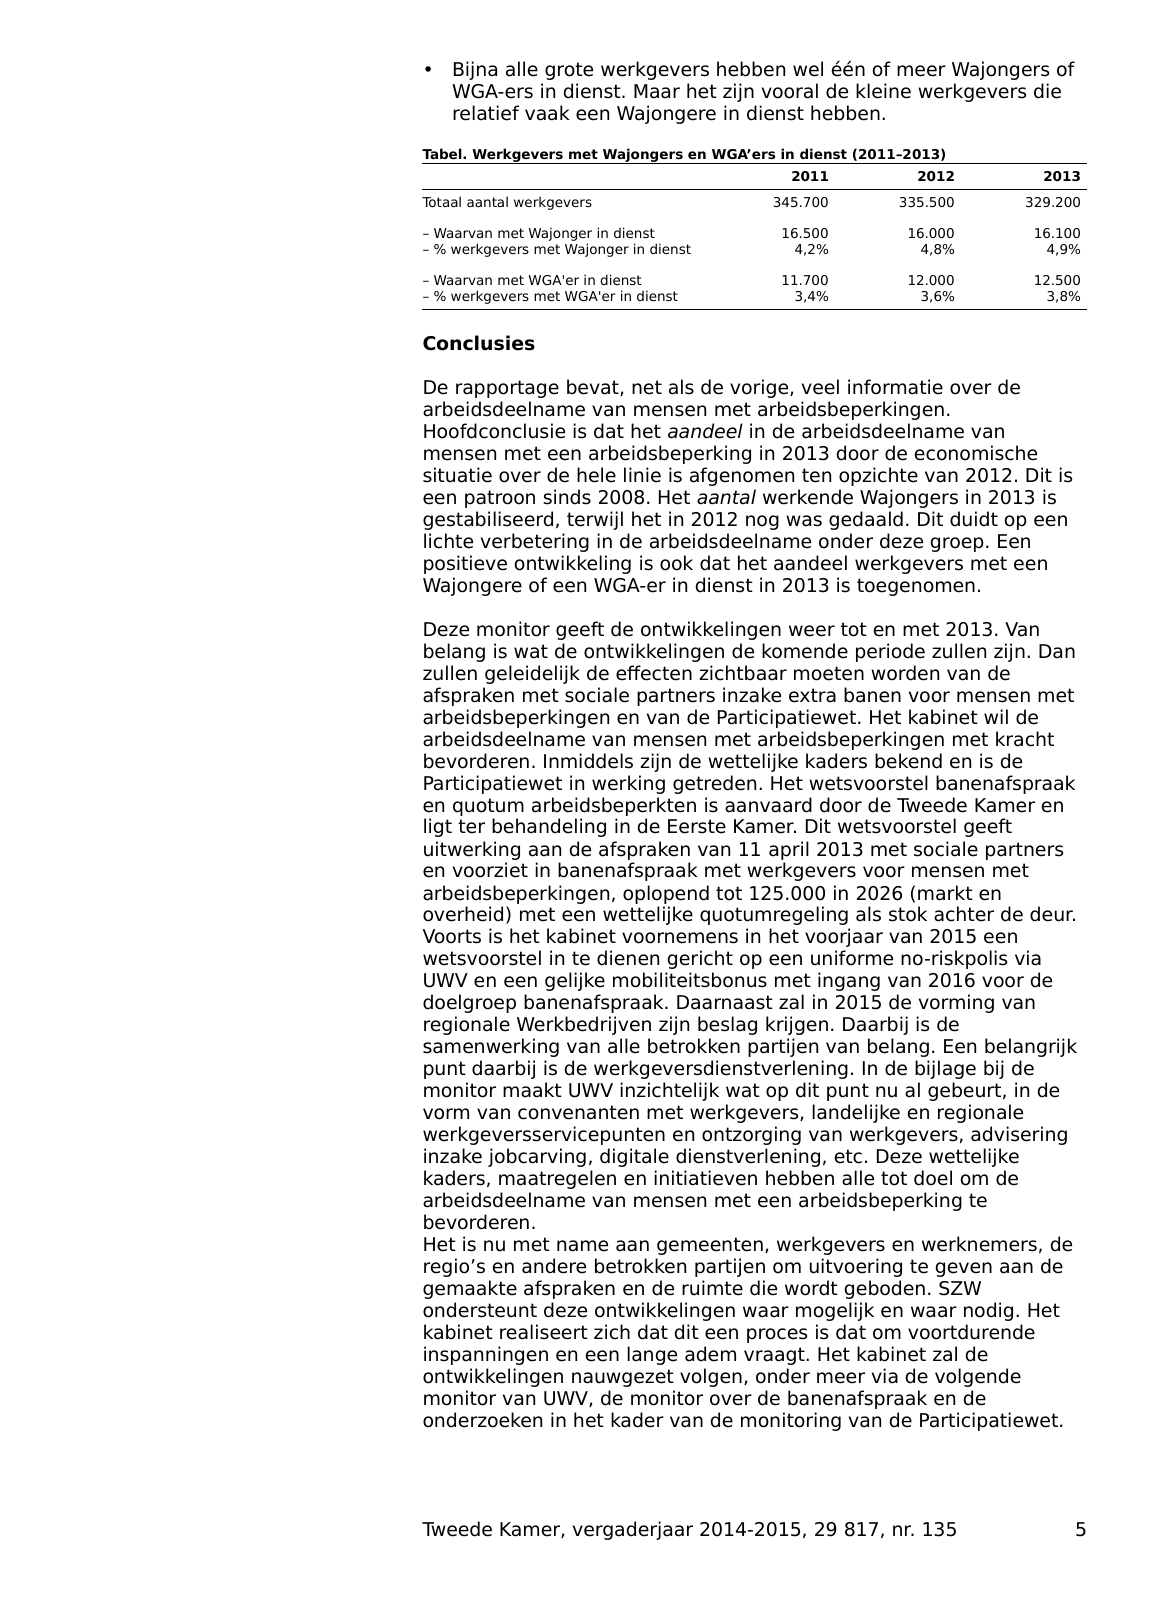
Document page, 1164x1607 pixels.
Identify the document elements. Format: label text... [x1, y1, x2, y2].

table_cell 3,6% [835, 289, 961, 309]
table_cell – Waarvan met Wajonger in dienst [422, 226, 708, 242]
table_cell – % werkgevers met Wajonger in dienst [422, 242, 708, 257]
table_header Tabel. Werkgevers met Wajongers en WGA’ers in dienst (2011–2013) [422, 147, 1087, 163]
table_cell [422, 164, 708, 189]
table_cell 16.000 [835, 226, 961, 242]
table_cell 2013 [961, 164, 1087, 189]
text • Bijna alle grote werkgevers hebben wel één of meer Wajongers of WGA-ers in dienst. Maar het zijn vooral de kleine werkgevers die relatief vaak een Wajongere in dienst hebben. [422, 59, 1087, 125]
table_cell 3,8% [961, 289, 1087, 309]
table_cell – % werkgevers met WGA'er in dienst [422, 289, 708, 309]
subtitle Conclusies [422, 332, 1087, 354]
table_cell 2011 [708, 164, 834, 189]
table_cell 16.100 [961, 226, 1087, 242]
table_cell [422, 210, 708, 226]
table_cell 335.500 [835, 190, 961, 210]
text De rapportage bevat, net als de vorige, veel informatie over de arbeidsdeelname van mensen met arbeidsbeperkingen. Hoofdconclusie is dat het aandeel in de arbeidsdeelname van mensen met een arbeidsbeperking in 2013 door de economische situatie over de hele linie is afgenomen ten opzichte van 2012. Dit is een patroon sinds 2008. Het aantal werkende Wajongers in 2013 is gestabiliseerd, terwijl het in 2012 nog was gedaald. Dit duidt op een lichte verbetering in de arbeidsdeelname onder deze groep. Een positieve ontwikkeling is ook dat het aandeel werkgevers met een Wajongere of een WGA-er in dienst in 2013 is toegenomen. [422, 377, 1087, 596]
table_cell [835, 210, 961, 226]
table_cell – Waarvan met WGA'er in dienst [422, 273, 708, 289]
table_cell 4,8% [835, 242, 961, 257]
table_cell 12.500 [961, 273, 1087, 289]
table_cell 329.200 [961, 190, 1087, 210]
text Het is nu met name aan gemeenten, werkgevers en werknemers, de regio’s en andere betrokken partijen om uitvoering te geven aan de gemaakte afspraken en de ruimte die wordt geboden. SZW ondersteunt deze ontwikkelingen waar mogelijk en waar nodig. Het kabinet realiseert zich dat dit een proces is dat om voortdurende inspanningen en een lange adem vraagt. Het kabinet zal de ontwikkelingen nauwgezet volgen, onder meer via de volgende monitor van UWV, de monitor over de banenafspraak en de onderzoeken in het kader van de monitoring van de Participatiewet. [422, 1234, 1087, 1432]
table_cell [961, 258, 1087, 273]
table_cell 4,9% [961, 242, 1087, 257]
table_cell 12.000 [835, 273, 961, 289]
text Deze monitor geeft de ontwikkelingen weer tot en met 2013. Van belang is wat de ontwikkelingen de komende periode zullen zijn. Dan zullen geleidelijk de effecten zichtbaar moeten worden van de afspraken met sociale partners inzake extra banen voor mensen met arbeidsbeperkingen en van de Participatiewet. Het kabinet wil de arbeidsdeelname van mensen met arbeidsbeperkingen met kracht bevorderen. Inmiddels zijn de wettelijke kaders bekend en is de Participatiewet in werking getreden. Het wetsvoorstel banenafspraak en quotum arbeidsbeperkten is aanvaard door de Tweede Kamer en ligt ter behandeling in de Eerste Kamer. Dit wetsvoorstel geeft uitwerking aan de afspraken van 11 april 2013 met sociale partners en voorziet in banenafspraak met werkgevers voor mensen met arbeidsbeperkingen, oplopend tot 125.000 in 2026 (markt en overheid) met een wettelijke quotumregeling als stok achter de deur. Voorts is het kabinet voornemens in het voorjaar van 2015 een wetsvoorstel in te dienen gericht op een uniforme no-riskpolis via UWV en een gelijke mobiliteitsbonus met ingang van 2016 voor de doelgroep banenafspraak. Daarnaast zal in 2015 de vorming van regionale Werkbedrijven zijn beslag krijgen. Daarbij is de samenwerking van alle betrokken partijen van belang. Een belangrijk punt daarbij is de werkgeversdienstverlening. In de bijlage bij de monitor maakt UWV inzichtelijk wat op dit punt nu al gebeurt, in de vorm van convenanten met werkgevers, landelijke en regionale werkgeversservicepunten en ontzorging van werkgevers, advisering inzake jobcarving, digitale dienstverlening, etc. Deze wettelijke kaders, maatregelen en initiatieven hebben alle tot doel om de arbeidsdeelname van mensen met een arbeidsbeperking te bevorderen. [422, 619, 1087, 1234]
table_cell [835, 258, 961, 273]
table_cell [422, 258, 708, 273]
table_cell 4,2% [708, 242, 834, 257]
table_cell 11.700 [708, 273, 834, 289]
table_cell 2012 [835, 164, 961, 189]
table_cell [961, 210, 1087, 226]
table_cell 345.700 [708, 190, 834, 210]
table_cell 16.500 [708, 226, 834, 242]
table_cell [708, 258, 834, 273]
table_cell [708, 210, 834, 226]
table_cell Totaal aantal werkgevers [422, 190, 708, 210]
table_cell 3,4% [708, 289, 834, 309]
